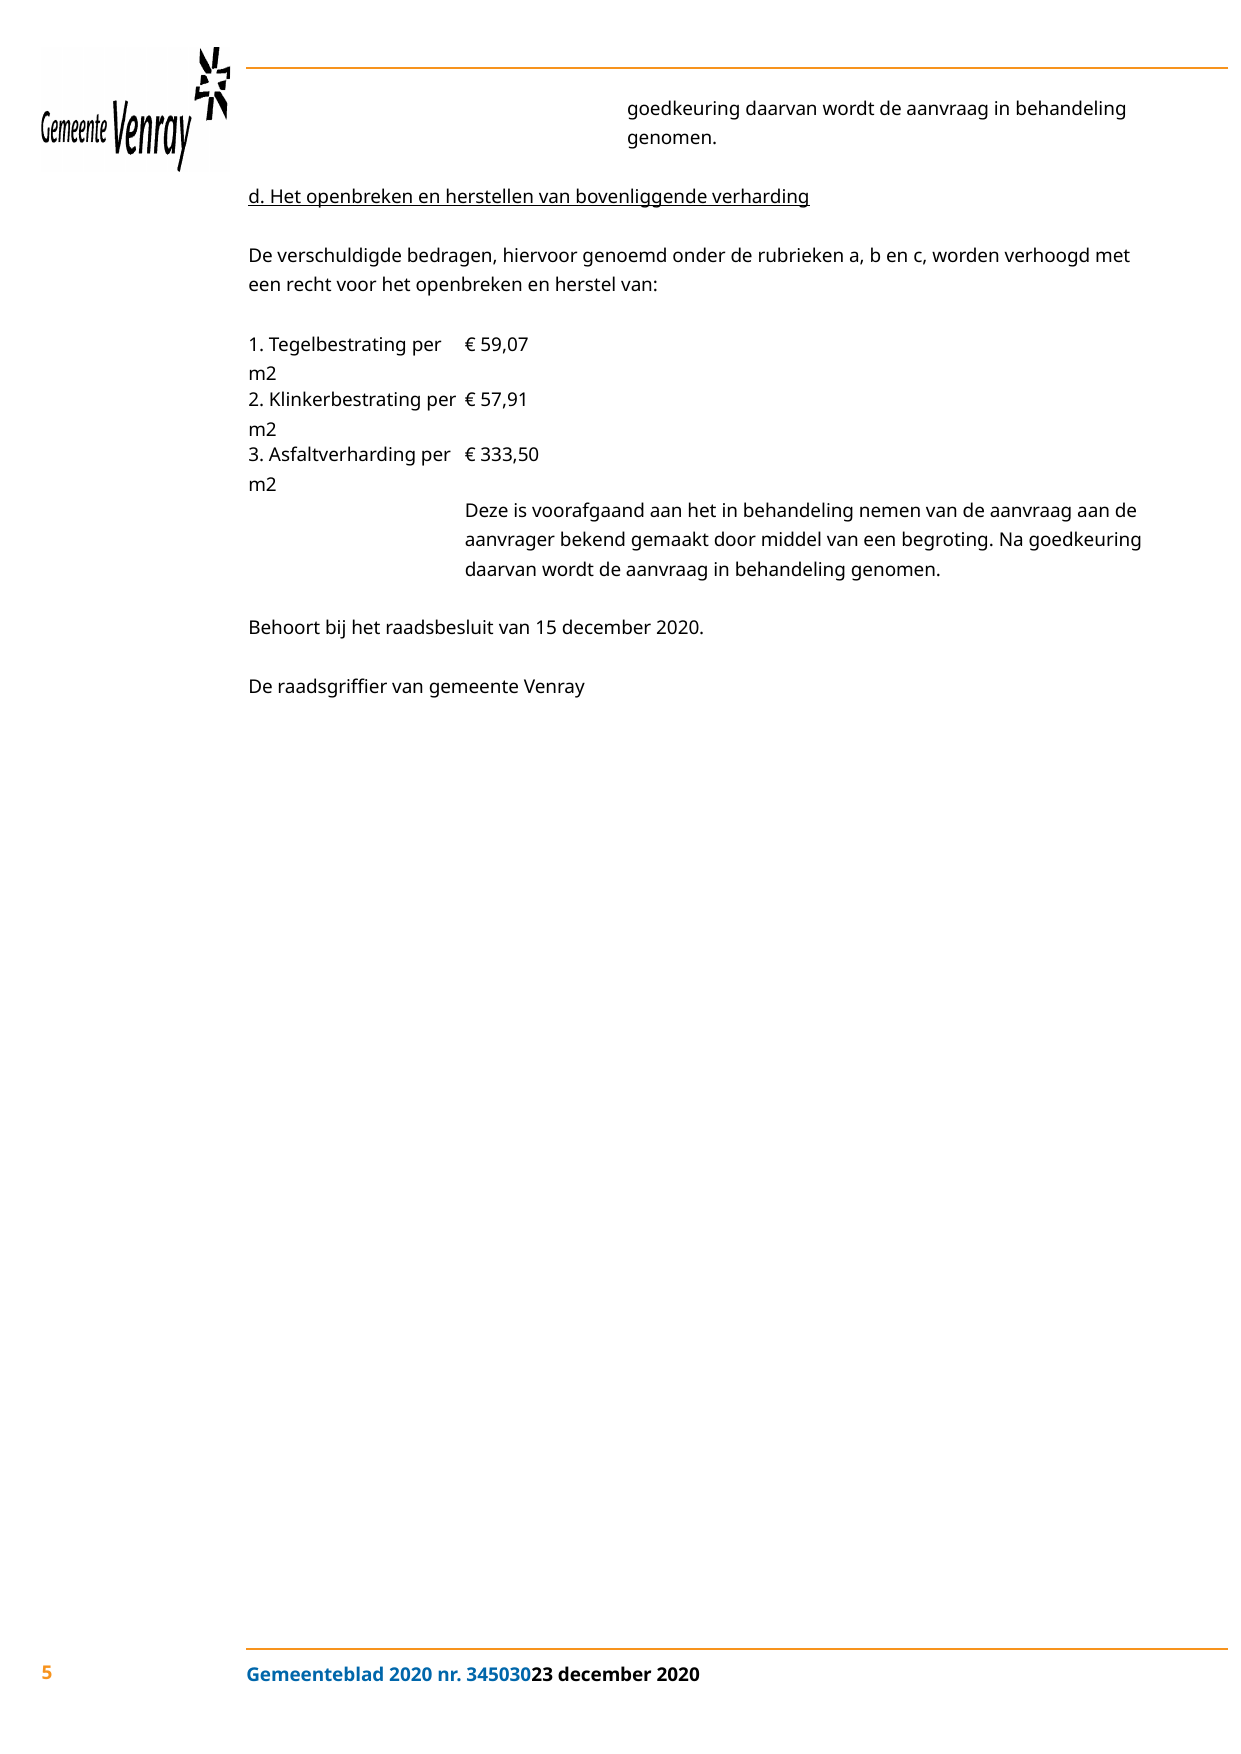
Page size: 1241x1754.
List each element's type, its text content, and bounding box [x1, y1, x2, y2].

table_cell € 333,50 [465, 442, 1152, 497]
picture [41, 47, 231, 172]
table_header € 59,07 [465, 331, 1152, 386]
table_cell 2. Klinkerbestrating per m2 [248, 386, 464, 442]
table_cell [248, 497, 464, 582]
table_cell € 57,91 [465, 386, 1152, 442]
table_cell [248, 95, 627, 150]
table_cell Deze is voorafgaand aan het in behandeling nemen van de aanvraag aan de aanvrager bekend gemaakt door middel van een begroting. Na goedkeuring daarvan wordt de aanvraag in behandeling genomen. [465, 497, 1152, 582]
text d. Het openbreken en herstellen van bovenliggende verharding [248, 183, 1152, 209]
table_cell goedkeuring daarvan wordt de aanvraag in behandeling genomen. [627, 95, 1152, 150]
table_header 1. Tegelbestrating per m2 [248, 331, 464, 386]
table_cell 3. Asfaltverharding per m2 [248, 442, 464, 497]
text Behoort bij het raadsbesluit van 15 december 2020. [248, 614, 1152, 640]
text De raadsgriffier van gemeente Venray [248, 674, 1152, 699]
text De verschuldigde bedragen, hiervoor genoemd onder de rubrieken a, b en c, worden verhoogd met een recht voor het openbreken en herstel van: [248, 242, 1152, 297]
